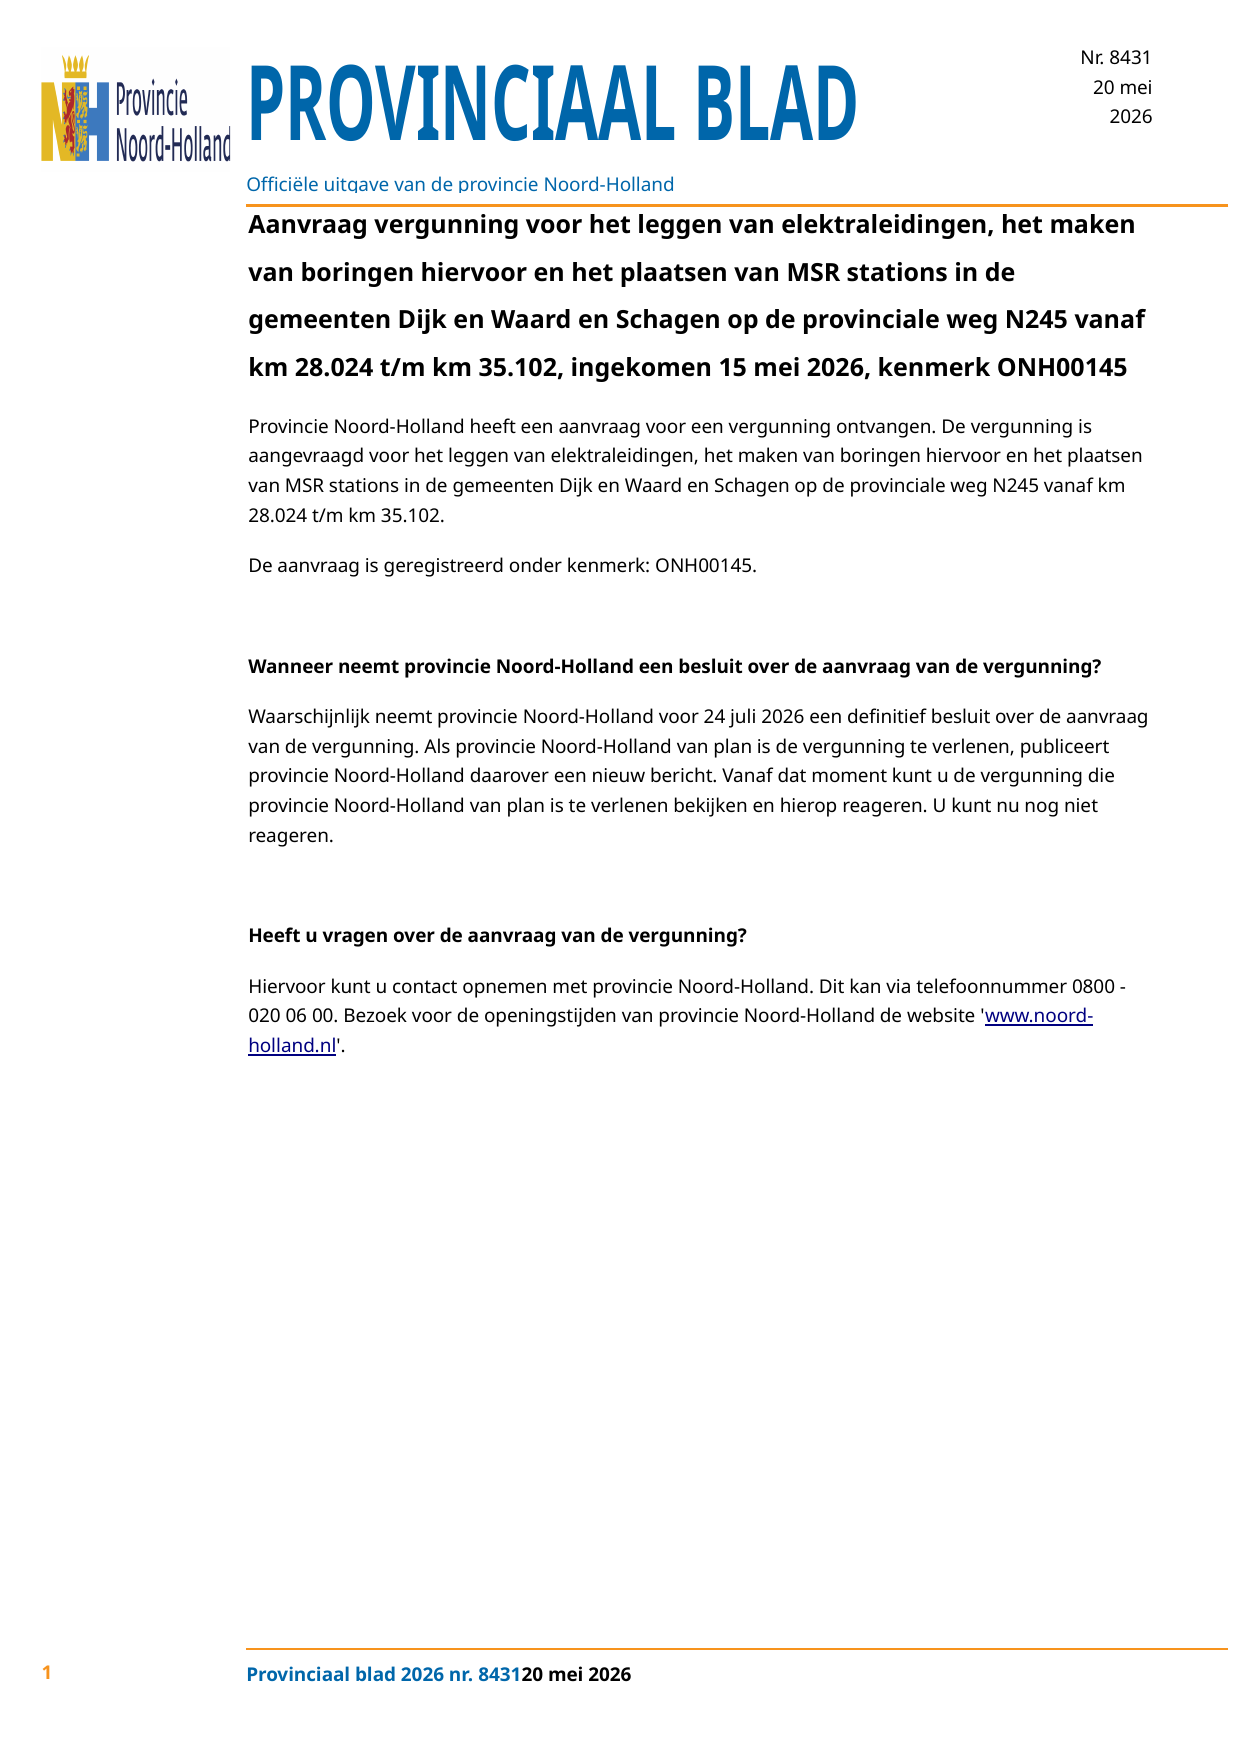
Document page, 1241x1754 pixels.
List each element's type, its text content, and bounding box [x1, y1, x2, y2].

text Hiervoor kunt u contact opnemen met provincie Noord-Holland. Dit kan via telefoonnummer 0800 - 020 06 00. Bezoek voor de openingstijden van provincie Noord-Holland de website 'www.noord-holland.nl'. [248, 973, 1152, 1058]
text Waarschijnlijk neemt provincie Noord-Holland voor 24 juli 2026 een definitief besluit over de aanvraag van de vergunning. Als provincie Noord-Holland van plan is de vergunning te verlenen, publiceert provincie Noord-Holland daarover een nieuw bericht. Vanaf dat moment kunt u de vergunning die provincie Noord-Holland van plan is te verlenen bekijken en hierop reageren. U kunt nu nog niet reageren. [248, 703, 1152, 848]
text Wanneer neemt provincie Noord-Holland een besluit over de aanvraag van de vergunning? [248, 653, 1152, 679]
text De aanvraag is geregistreerd onder kenmerk: ONH00145. [248, 552, 1152, 578]
text Provincie Noord-Holland heeft een aanvraag voor een vergunning ontvangen. De vergunning is aangevraagd voor het leggen van elektraleidingen, het maken van boringen hiervoor en het plaatsen van MSR stations in de gemeenten Dijk en Waard en Schagen op de provinciale weg N245 vanaf km 28.024 t/m km 35.102. [248, 413, 1152, 528]
text Aanvraag vergunning voor het leggen van elektraleidingen, het maken van boringen hiervoor en het plaatsen van MSR stations in de gemeenten Dijk en Waard en Schagen op de provinciale weg N245 vanaf km 28.024 t/m km 35.102, ingekomen 15 mei 2026, kenmerk ONH00145 [248, 207, 1152, 384]
picture [41, 47, 231, 172]
text Heeft u vragen over de aanvraag van de vergunning? [248, 923, 1152, 948]
